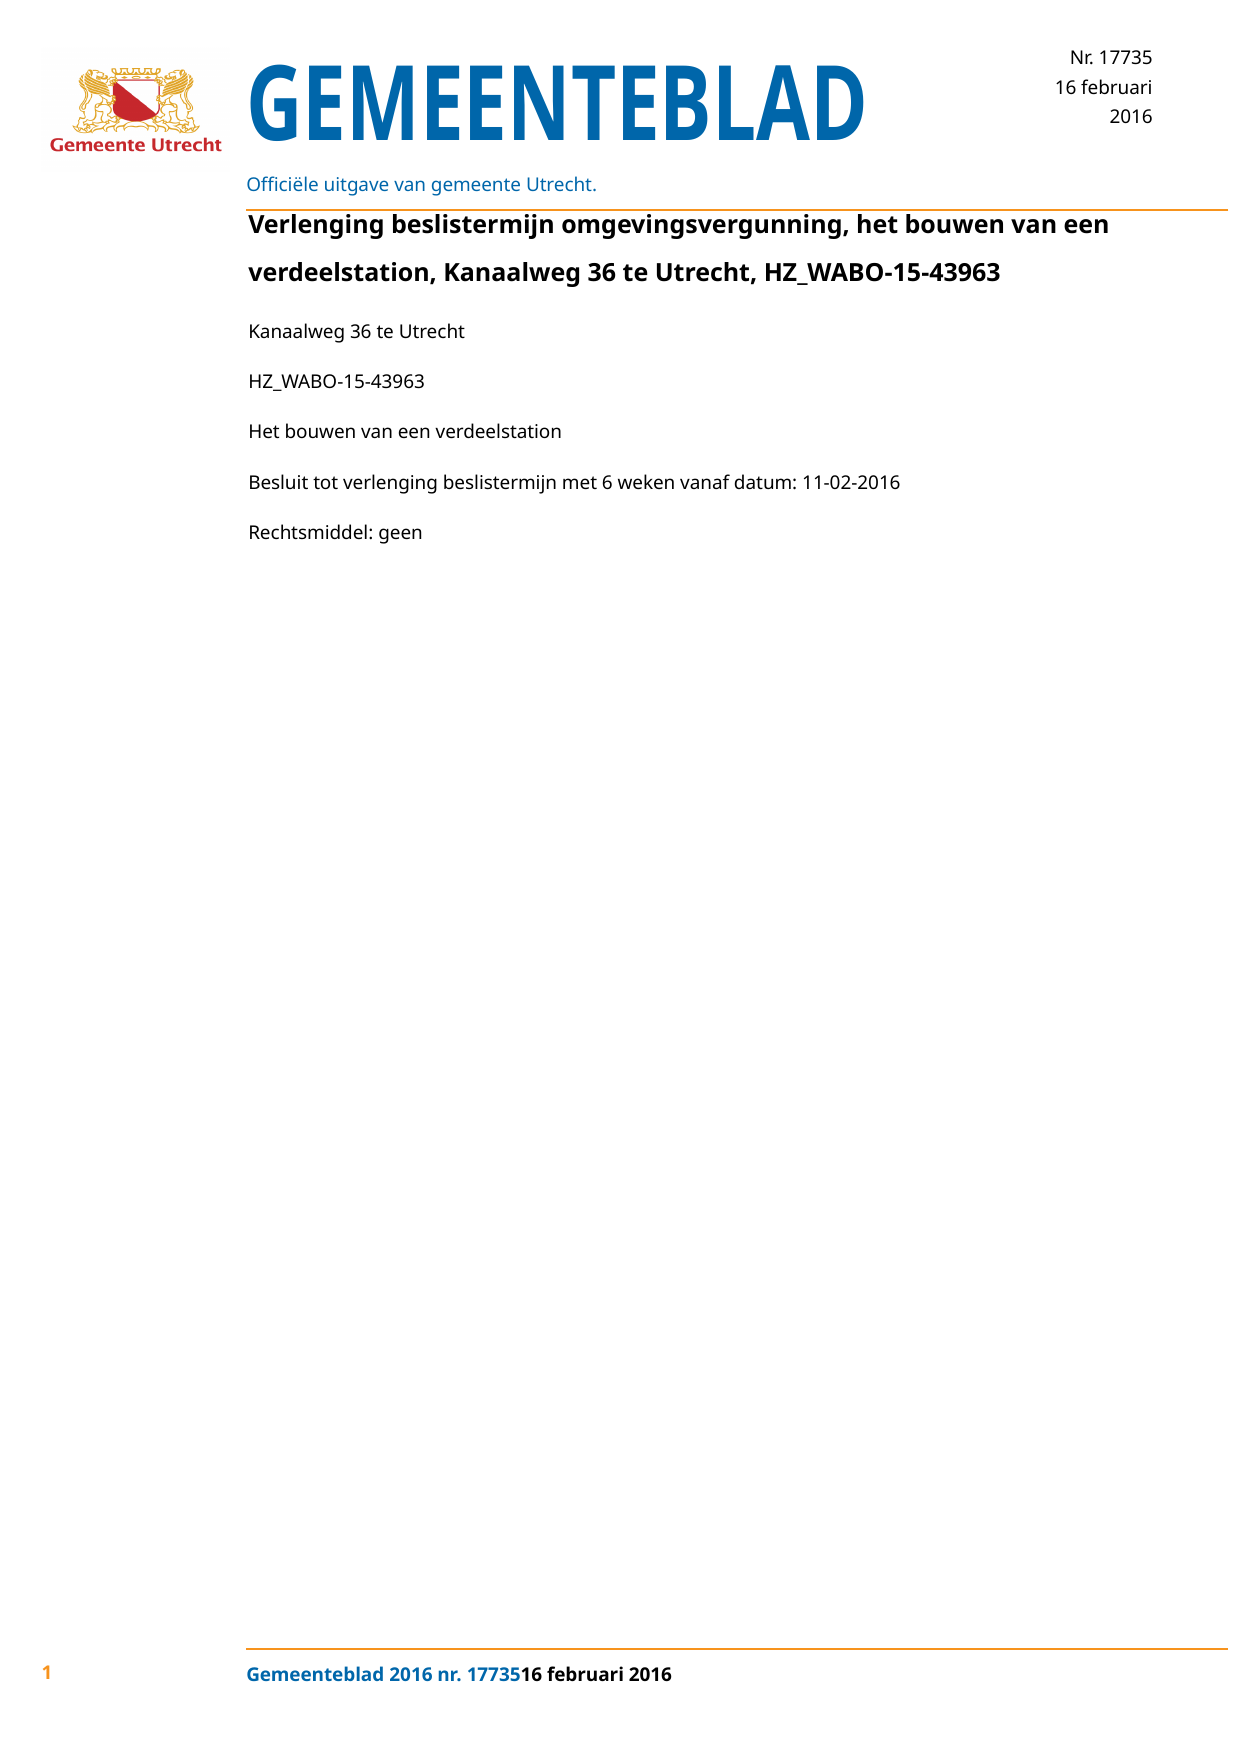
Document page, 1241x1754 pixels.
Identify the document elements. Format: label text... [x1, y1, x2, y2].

picture [41, 47, 231, 172]
text Kanaalweg 36 te Utrecht [248, 318, 1152, 344]
text Het bouwen van een verdeelstation [248, 419, 1152, 444]
text Besluit tot verlenging beslistermijn met 6 weken vanaf datum: 11-02-2016 [248, 469, 1152, 495]
text HZ_WABO-15-43963 [248, 368, 1152, 394]
text Rechtsmiddel: geen [248, 519, 1152, 545]
text Verlenging beslistermijn omgevingsvergunning, het bouwen van een verdeelstation, Kanaalweg 36 te Utrecht, HZ_WABO-15-43963 [248, 211, 1152, 288]
